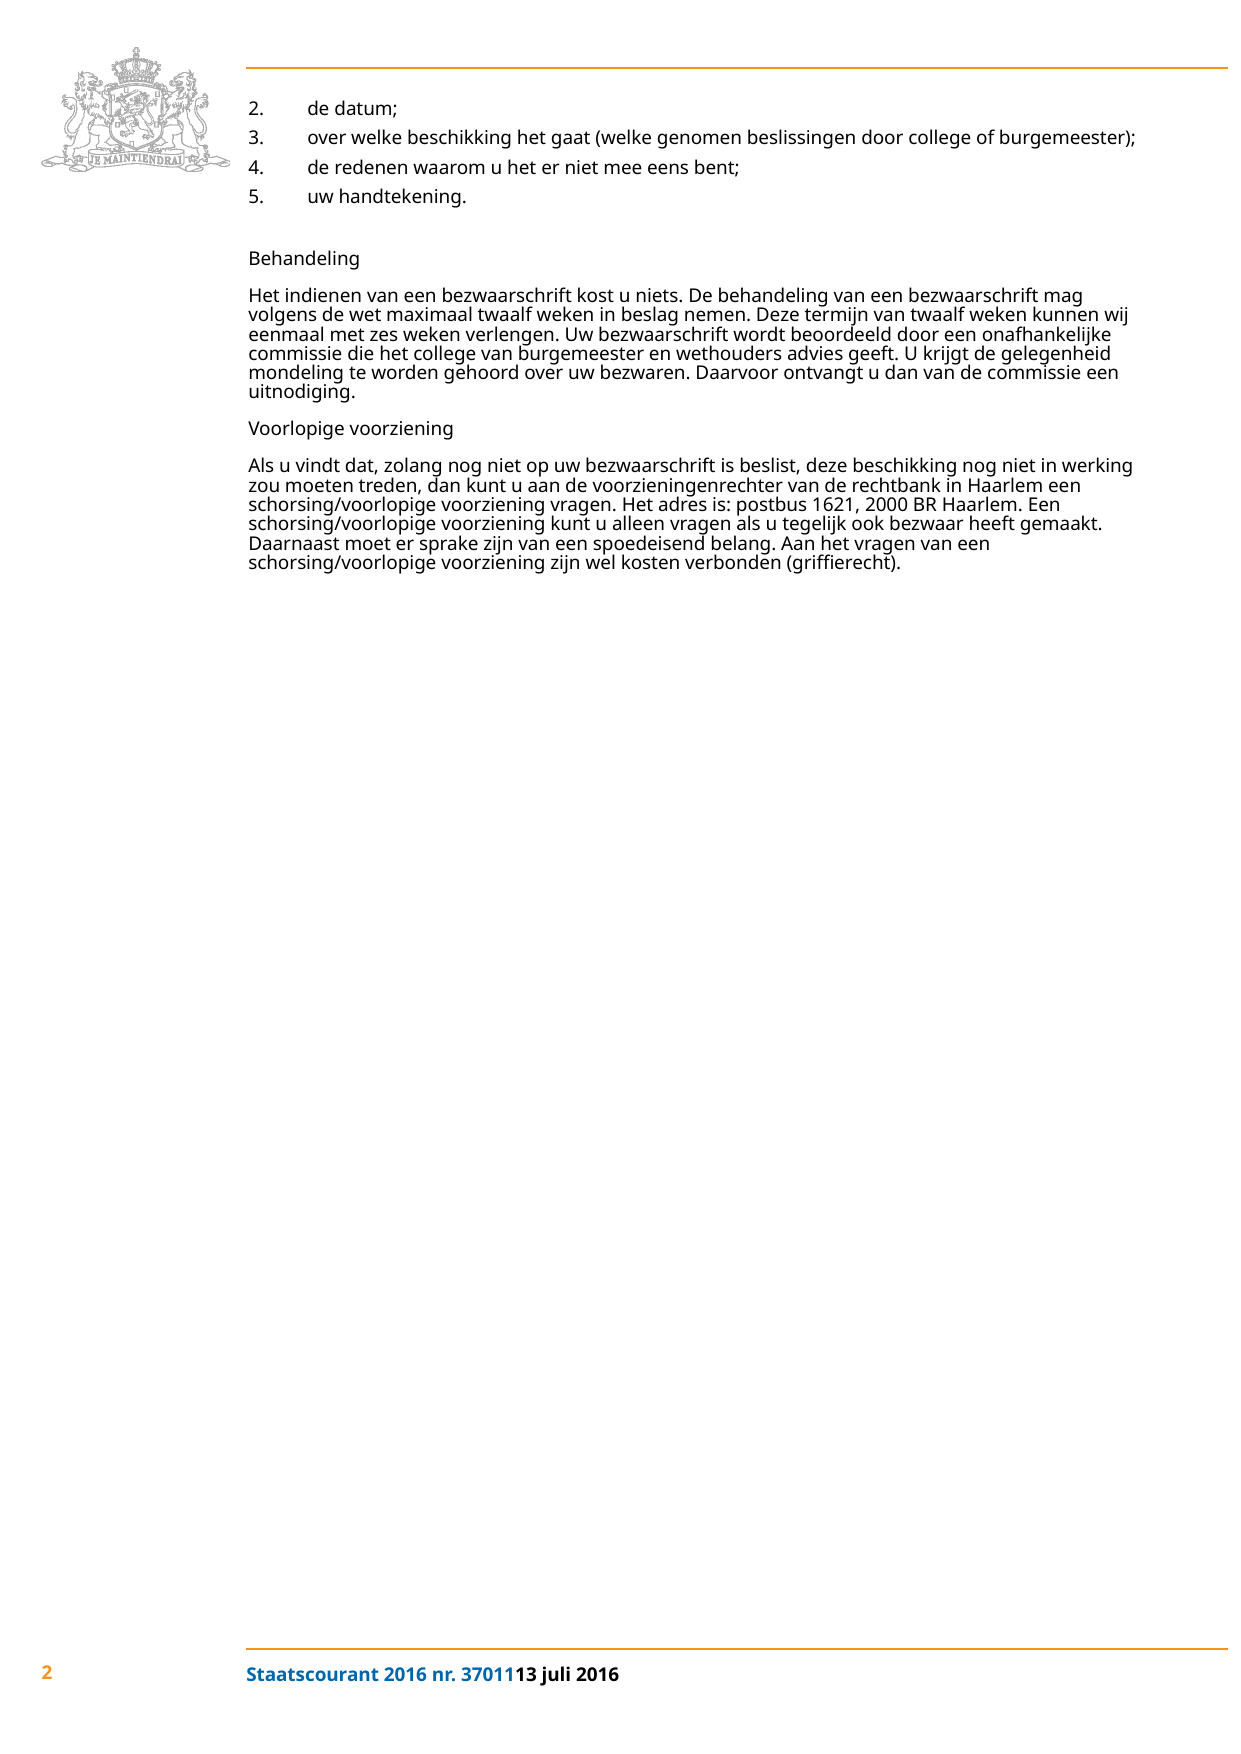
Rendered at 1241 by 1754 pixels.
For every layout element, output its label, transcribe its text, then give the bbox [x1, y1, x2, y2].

list de redenen waarom u het er niet mee eens bent; [248, 154, 1152, 180]
list de datum; [248, 95, 1152, 121]
list uw handtekening. [248, 183, 1152, 209]
text Het indienen van een bezwaarschrift kost u niets. De behandeling van een bezwaarschrift mag volgens de wet maximaal twaalf weken in beslag nemen. Deze termijn van twaalf weken kunnen wij eenmaal met zes weken verlengen. Uw bezwaarschrift wordt beoordeeld door een onafhankelijke commissie die het college van burgemeester en wethouders advies geeft. U krijgt de gelegenheid mondeling te worden gehoord over uw bezwaren. Daarvoor ontvangt u dan van de commissie een uitnodiging. [248, 287, 1152, 403]
text Als u vindt dat, zolang nog niet op uw bezwaarschrift is beslist, deze beschikking nog niet in werking zou moeten treden, dan kunt u aan de voorzieningenrechter van de rechtbank in Haarlem een schorsing/voorlopige voorziening vragen. Het adres is: postbus 1621, 2000 BR Haarlem. Een schorsing/voorlopige voorziening kunt u alleen vragen als u tegelijk ook bezwaar heeft gemaakt. Daarnaast moet er sprake zijn van een spoedeisend belang. Aan het vragen van een schorsing/voorlopige voorziening zijn wel kosten verbonden (griffierecht). [248, 457, 1152, 573]
list over welke beschikking het gaat (welke genomen beslissingen door college of burgemeester); [248, 124, 1152, 150]
text Voorlopige voorziening [248, 420, 1152, 440]
text Behandeling [248, 250, 1152, 269]
picture [41, 47, 231, 172]
